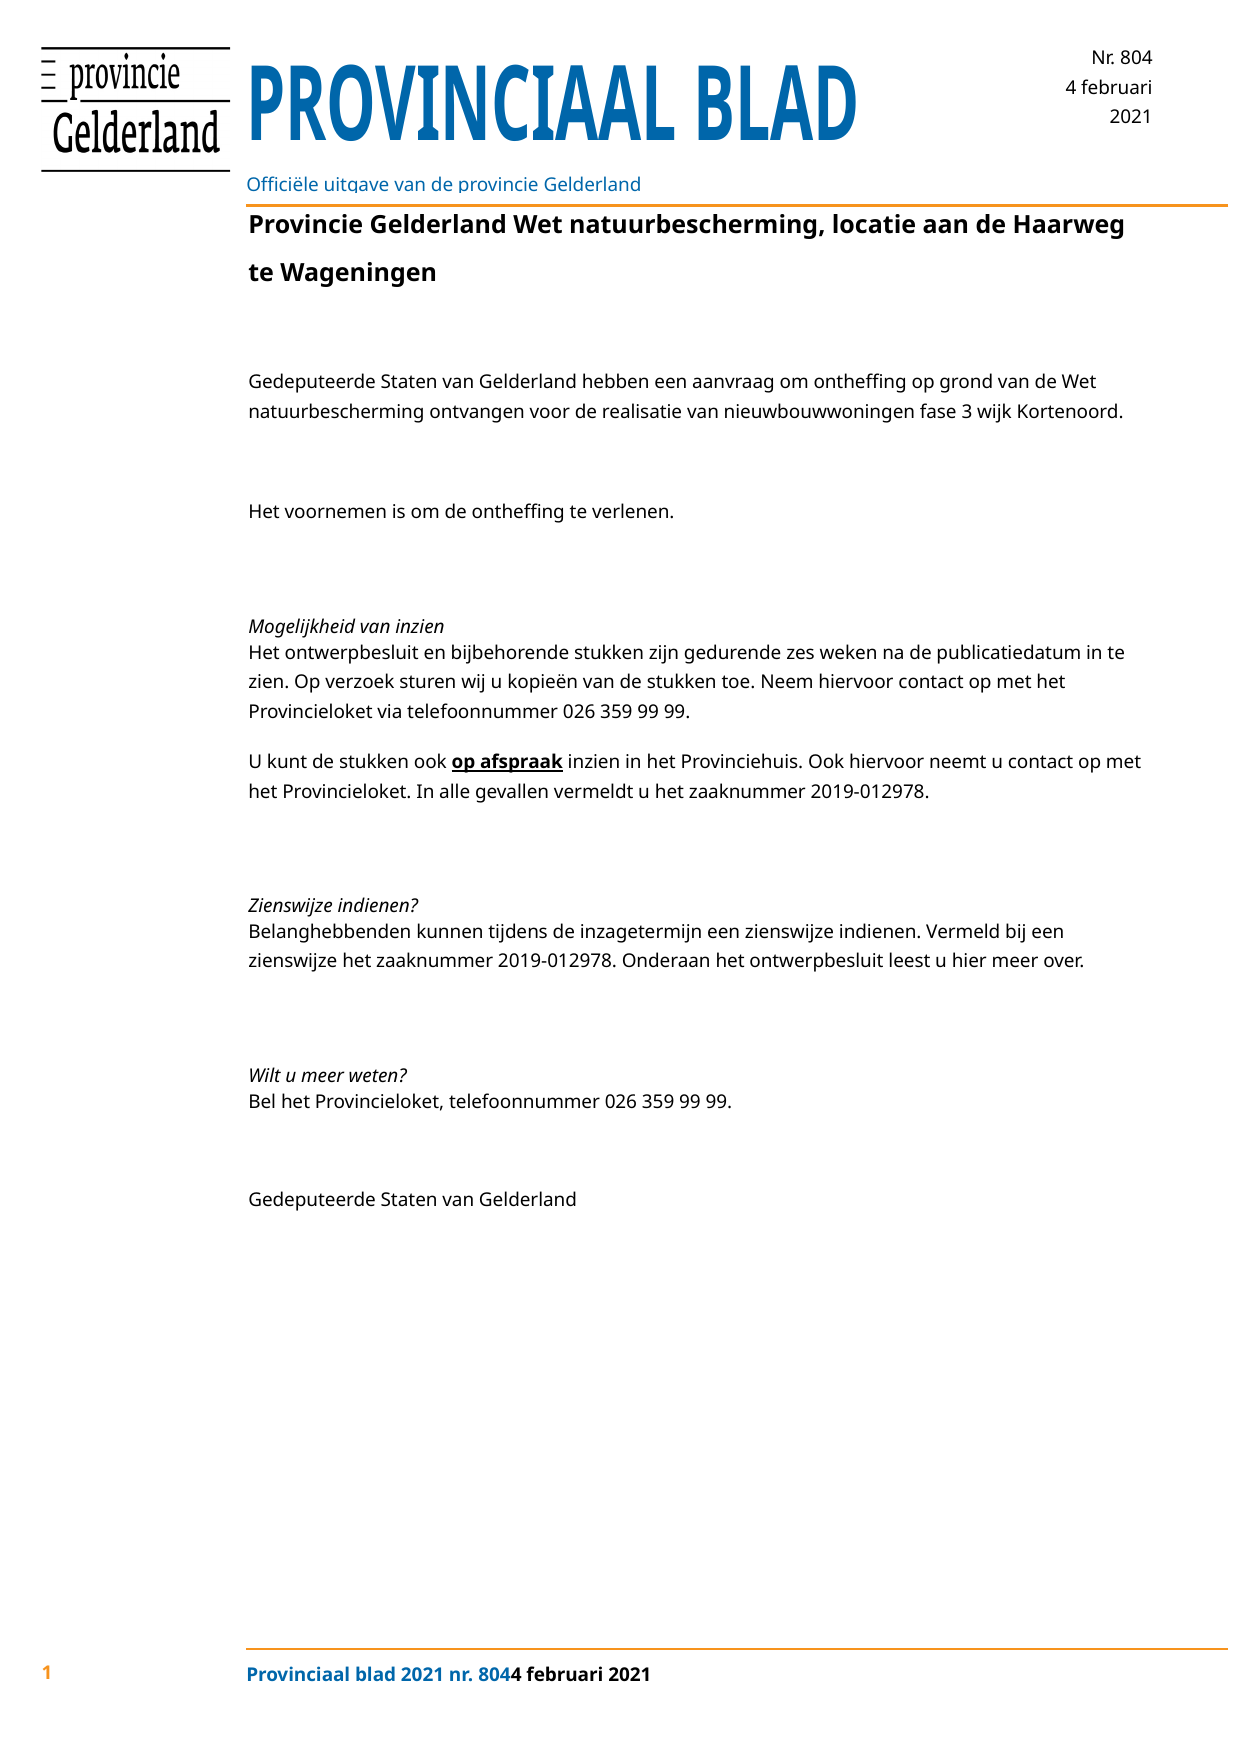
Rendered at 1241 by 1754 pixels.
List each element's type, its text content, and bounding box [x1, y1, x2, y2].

text Gedeputeerde Staten van Gelderland [248, 1186, 1152, 1212]
text Belanghebbenden kunnen tijdens de inzagetermijn een zienswijze indienen. Vermeld bij een zienswijze het zaaknummer 2019-012978. Onderaan het ontwerpbesluit leest u hier meer over. [248, 918, 1152, 973]
text Zienswijze indienen? [248, 892, 1152, 918]
text Provincie Gelderland Wet natuurbescherming, locatie aan de Haarweg te Wageningen [248, 207, 1152, 288]
text Wilt u meer weten? [248, 1062, 1152, 1088]
picture [41, 47, 231, 172]
text Gedeputeerde Staten van Gelderland hebben een aanvraag om ontheffing op grond van de Wet natuurbescherming ontvangen voor de realisatie van nieuwbouwwoningen fase 3 wijk Kortenoord. [248, 368, 1152, 424]
text U kunt de stukken ook op afspraak inzien in het Provinciehuis. Ook hiervoor neemt u contact op met het Provincieloket. In alle gevallen vermeldt u het zaaknummer 2019-012978. [248, 748, 1152, 804]
text Het ontwerpbesluit en bijbehorende stukken zijn gedurende zes weken na de publicatiedatum in te zien. Op verzoek sturen wij u kopieën van de stukken toe. Neem hiervoor contact op met het Provincieloket via telefoonnummer 026 359 99 99. [248, 639, 1152, 724]
text Het voornemen is om de ontheffing te verlenen. [248, 499, 1152, 524]
text Bel het Provincieloket, telefoonnummer 026 359 99 99. [248, 1088, 1152, 1113]
text Mogelijkheid van inzien [248, 613, 1152, 639]
